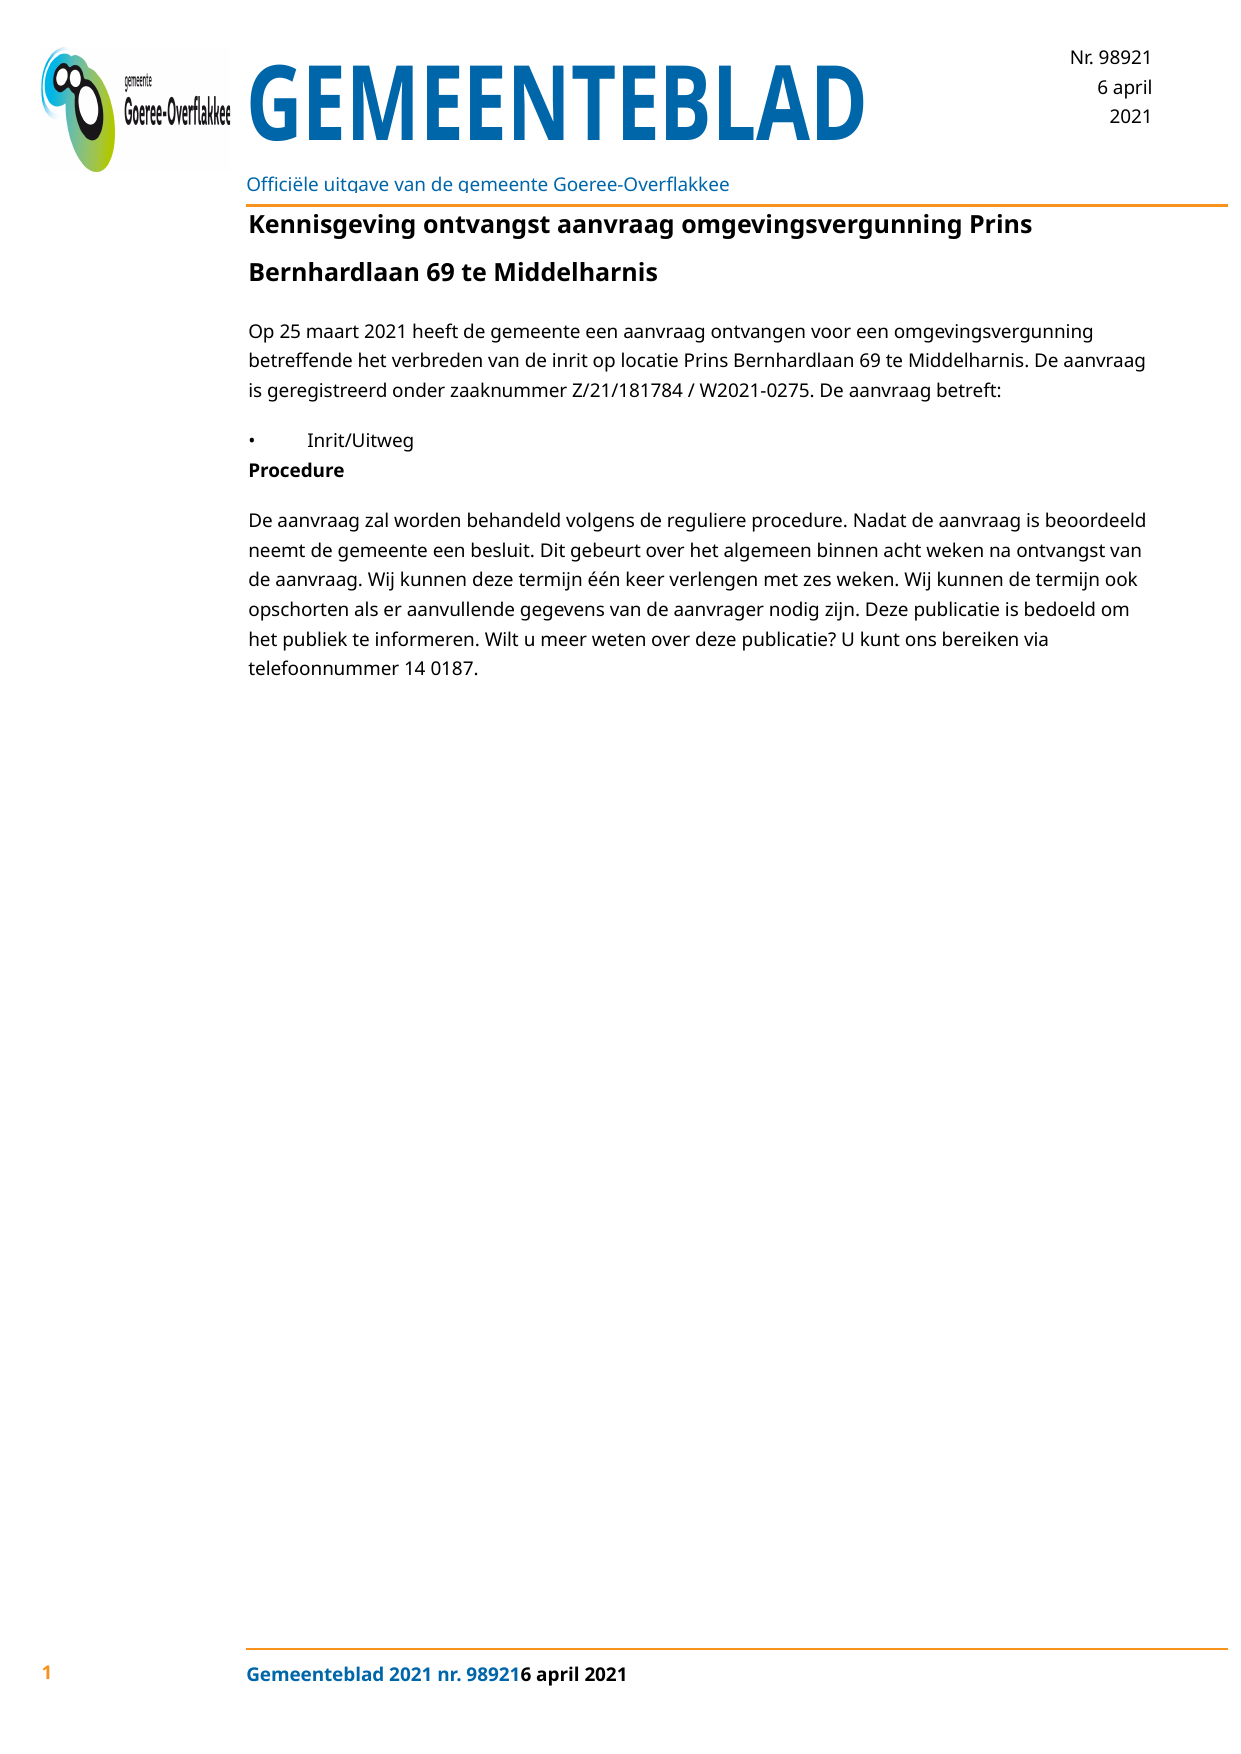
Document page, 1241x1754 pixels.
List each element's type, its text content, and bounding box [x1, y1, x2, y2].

picture [41, 47, 231, 172]
text Procedure [248, 457, 1152, 483]
text Op 25 maart 2021 heeft de gemeente een aanvraag ontvangen voor een omgevingsvergunning betreffende het verbreden van de inrit op locatie Prins Bernhardlaan 69 te Middelharnis. De aanvraag is geregistreerd onder zaaknummer Z/21/181784 / W2021-0275. De aanvraag betreft: [248, 318, 1152, 403]
text Kennisgeving ontvangst aanvraag omgevingsvergunning Prins Bernhardlaan 69 te Middelharnis [248, 207, 1152, 288]
text De aanvraag zal worden behandeld volgens de reguliere procedure. Nadat de aanvraag is beoordeeld neemt de gemeente een besluit. Dit gebeurt over het algemeen binnen acht weken na ontvangst van de aanvraag. Wij kunnen deze termijn één keer verlengen met zes weken. Wij kunnen de termijn ook opschorten als er aanvullende gegevens van de aanvrager nodig zijn. Deze publicatie is bedoeld om het publiek te informeren. Wilt u meer weten over deze publicatie? U kunt ons bereiken via telefoonnummer 14 0187. [248, 507, 1152, 681]
list Inrit/Uitweg [248, 427, 1152, 453]
